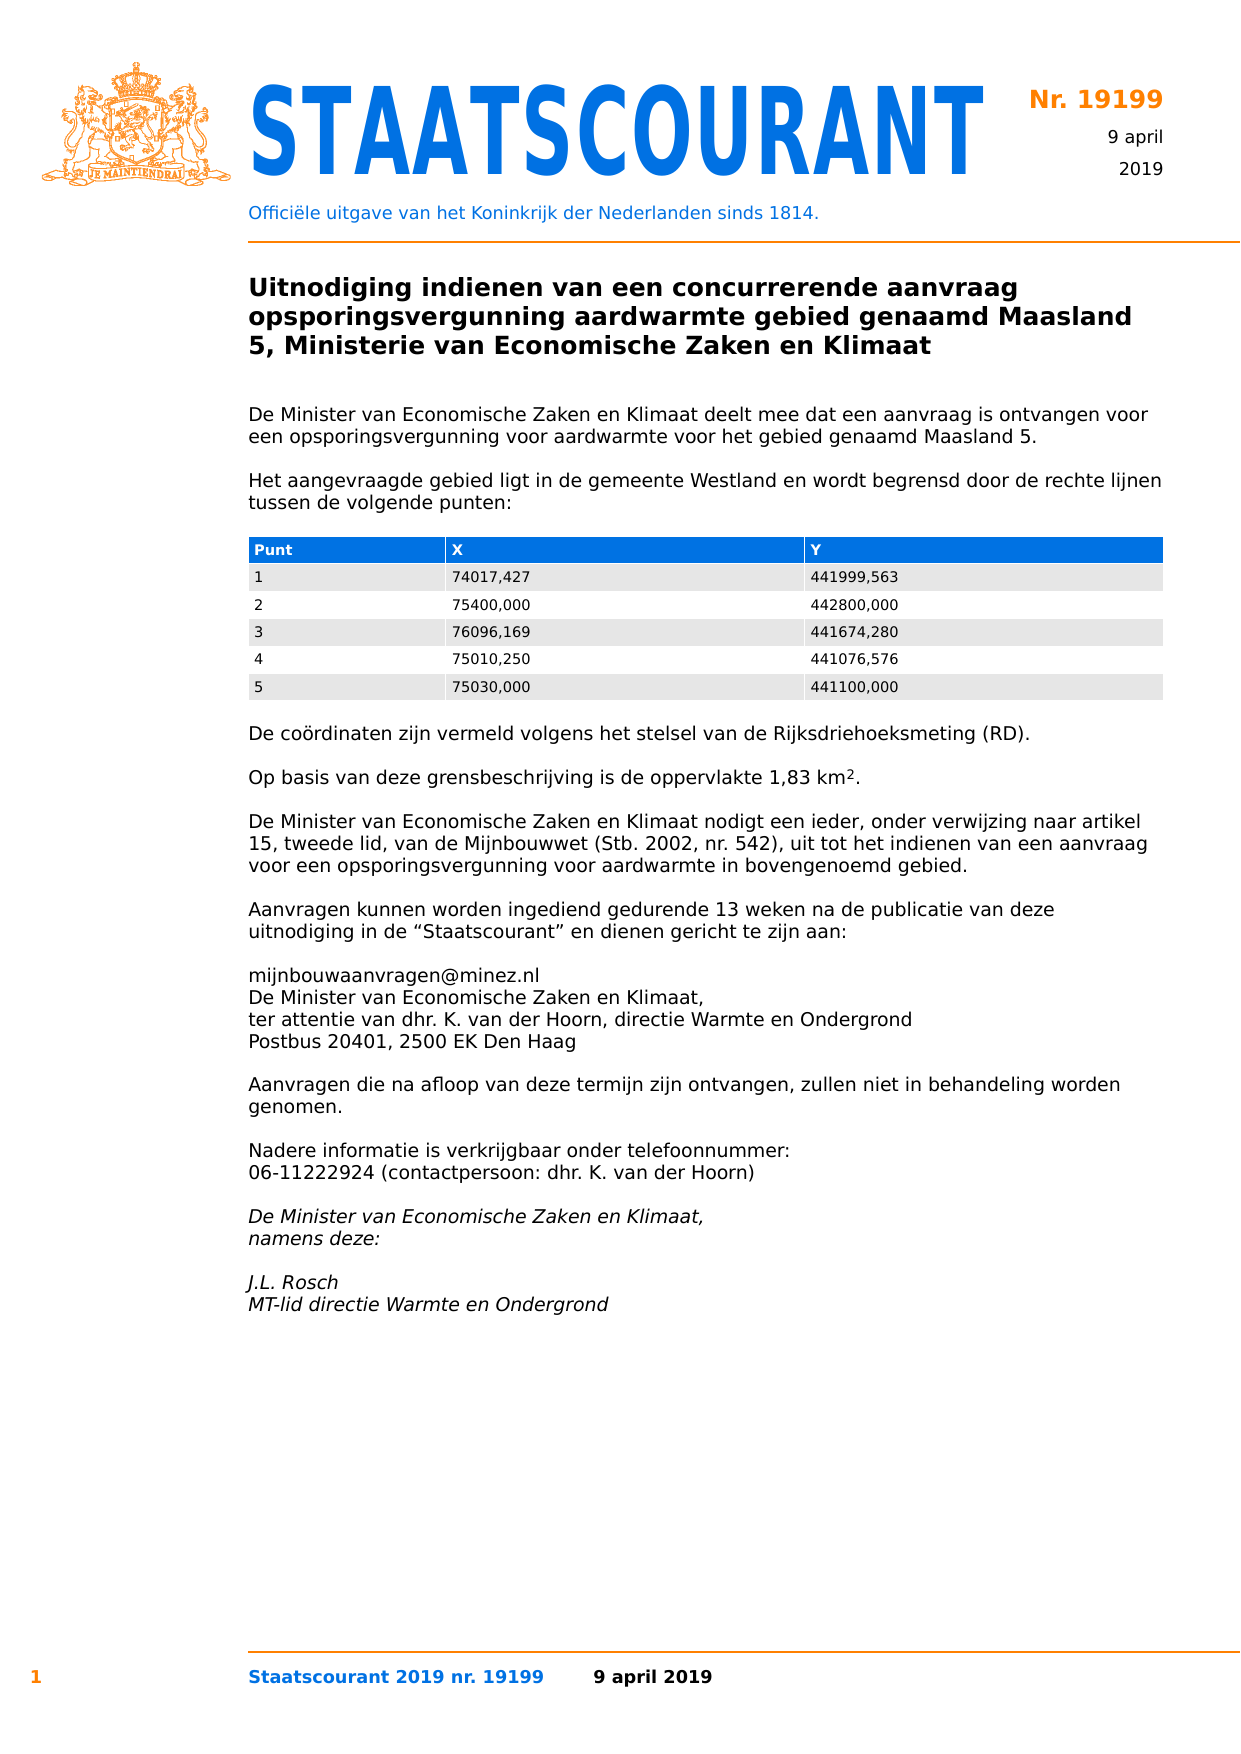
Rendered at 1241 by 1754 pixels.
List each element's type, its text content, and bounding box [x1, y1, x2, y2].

table_cell 75030,000 [446, 674, 804, 700]
picture [41, 62, 231, 186]
table_cell 74017,427 [446, 564, 804, 591]
text De Minister van Economische Zaken en Klimaat nodigt een ieder, onder verwijzing naar artikel 15, tweede lid, van de Mijnbouwwet (Stb. 2002, nr. 542), uit tot het indienen van een aanvraag voor een opsporingsvergunning voor aardwarmte in bovengenoemd gebied. [248, 811, 1163, 877]
subtitle Uitnodiging indienen van een concurrerende aanvraag opsporingsvergunning aardwarmte gebied genaamd Maasland 5, Ministerie van Economische Zaken en Klimaat [248, 273, 1163, 361]
table_cell 3 [249, 619, 445, 646]
text De Minister van Economische Zaken en Klimaat, namens deze: J.L. Rosch MT-lid directie Warmte en Ondergrond [248, 1206, 1163, 1316]
text Het aangevraagde gebied ligt in de gemeente Westland en wordt begrensd door de rechte lijnen tussen de volgende punten: [248, 470, 1163, 514]
table_header Punt [249, 537, 445, 563]
text De coördinaten zijn vermeld volgens het stelsel van de Rijksdriehoeksmeting (RD). [248, 723, 1163, 745]
text Aanvragen die na afloop van deze termijn zijn ontvangen, zullen niet in behandeling worden genomen. [248, 1074, 1163, 1118]
table_header Nr. 19199 [998, 62, 1240, 121]
table_cell 441076,576 [805, 647, 1163, 673]
table_cell 441100,000 [805, 674, 1163, 700]
text Op basis van deze grensbeschrijving is de oppervlakte 1,83 km2. [248, 767, 1163, 789]
text Nadere informatie is verkrijgbaar onder telefoonnummer: [248, 1140, 1163, 1162]
table_cell 75010,250 [446, 647, 804, 673]
text mijnbouwaanvragen@minez.nl [248, 964, 1163, 987]
table_cell 76096,169 [446, 619, 804, 646]
table_cell 9 april [998, 121, 1240, 153]
table_cell 1 [249, 564, 445, 591]
table_cell 441999,563 [805, 564, 1163, 591]
table_cell 2 [249, 592, 445, 618]
table_cell 2019 [998, 153, 1240, 203]
text De Minister van Economische Zaken en Klimaat deelt mee dat een aanvraag is ontvangen voor een opsporingsvergunning voor aardwarmte voor het gebied genaamd Maasland 5. [248, 404, 1163, 448]
table_cell 75400,000 [446, 592, 804, 618]
table_header [25, 62, 248, 241]
table_cell 441674,280 [805, 619, 1163, 646]
table_header X [446, 537, 804, 563]
table_cell Officiële uitgave van het Koninkrijk der Nederlanden sinds 1814. [248, 203, 1240, 241]
table_cell 5 [249, 674, 445, 700]
table_cell 442800,000 [805, 592, 1163, 618]
text Postbus 20401, 2500 EK Den Haag [248, 1031, 1163, 1052]
table_cell 4 [249, 647, 445, 673]
table_header STAATSCOURANT [248, 62, 998, 203]
text 06-11222924 (contactpersoon: dhr. K. van der Hoorn) [248, 1162, 1163, 1184]
text ter attentie van dhr. K. van der Hoorn, directie Warmte en Ondergrond [248, 1008, 1163, 1031]
text De Minister van Economische Zaken en Klimaat, [248, 987, 1163, 1008]
text Aanvragen kunnen worden ingediend gedurende 13 weken na de publicatie van deze uitnodiging in de “Staatscourant” en dienen gericht te zijn aan: [248, 899, 1163, 943]
table_header Y [805, 537, 1163, 563]
